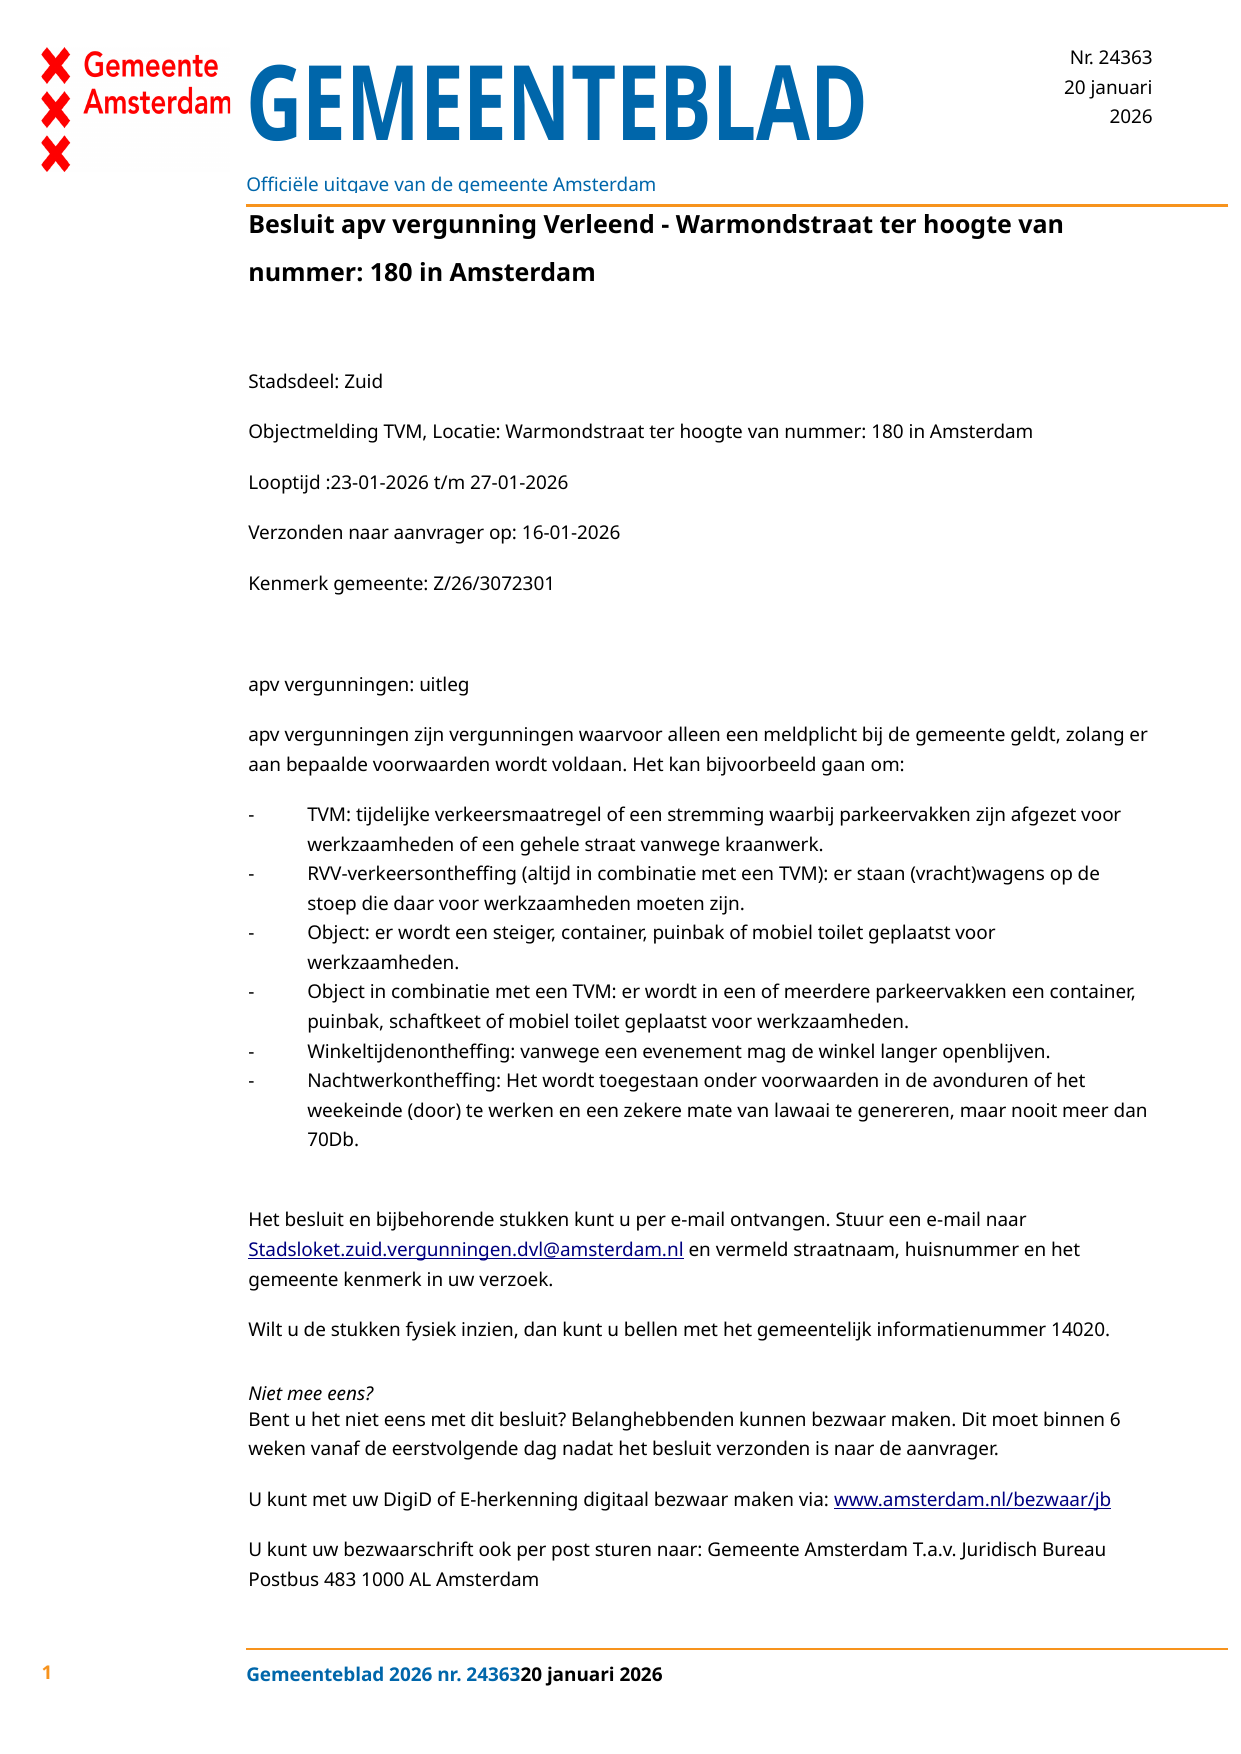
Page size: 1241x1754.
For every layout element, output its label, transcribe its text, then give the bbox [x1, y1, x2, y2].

list RVV-verkeersontheffing (altijd in combinatie met een TVM): er staan (vracht)wagens op de stoep die daar voor werkzaamheden moeten zijn. [248, 860, 1152, 916]
text Wilt u de stukken fysiek inzien, dan kunt u bellen met het gemeentelijk informatienummer 14020. [248, 1316, 1152, 1342]
list Object: er wordt een steiger, container, puinbak of mobiel toilet geplaatst voor werkzaamheden. [248, 919, 1152, 975]
list Nachtwerkontheffing: Het wordt toegestaan onder voorwaarden in de avonduren of het weekeinde (door) te werken en een zekere mate van lawaai te genereren, maar nooit meer dan 70Db. [248, 1067, 1152, 1152]
text Niet mee eens? [248, 1380, 1152, 1406]
text Besluit apv vergunning Verleend - Warmondstraat ter hoogte van nummer: 180 in Amsterdam [248, 207, 1152, 288]
text Kenmerk gemeente: Z/26/3072301 [248, 570, 1152, 596]
text apv vergunningen zijn vergunningen waarvoor alleen een meldplicht bij de gemeente geldt, zolang er aan bepaalde voorwaarden wordt voldaan. Het kan bijvoorbeeld gaan om: [248, 721, 1152, 777]
list TVM: tijdelijke verkeersmaatregel of een stremming waarbij parkeervakken zijn afgezet voor werkzaamheden of een gehele straat vanwege kraanwerk. [248, 801, 1152, 857]
text U kunt met uw DigiD of E-herkenning digitaal bezwaar maken via: www.amsterdam.nl/bezwaar/jb [248, 1486, 1152, 1512]
text Het besluit en bijbehorende stukken kunt u per e-mail ontvangen. Stuur een e-mail naar Stadsloket.zuid.vergunningen.dvl@amsterdam.nl en vermeld straatnaam, huisnummer en het gemeente kenmerk in uw verzoek. [248, 1207, 1152, 1292]
text Looptijd :23-01-2026 t/m 27-01-2026 [248, 469, 1152, 495]
list Winkeltijdenontheffing: vanwege een evenement mag de winkel langer openblijven. [248, 1038, 1152, 1064]
list Object in combinatie met een TVM: er wordt in een of meerdere parkeervakken een container, puinbak, schaftkeet of mobiel toilet geplaatst voor werkzaamheden. [248, 979, 1152, 1034]
text Objectmelding TVM, Locatie: Warmondstraat ter hoogte van nummer: 180 in Amsterdam [248, 419, 1152, 444]
text Stadsdeel: Zuid [248, 368, 1152, 394]
picture [41, 47, 231, 172]
text Verzonden naar aanvrager op: 16-01-2026 [248, 519, 1152, 545]
text U kunt uw bezwaarschrift ook per post sturen naar: Gemeente Amsterdam T.a.v. Juridisch Bureau Postbus 483 1000 AL Amsterdam [248, 1536, 1152, 1592]
text Bent u het niet eens met dit besluit? Belanghebbenden kunnen bezwaar maken. Dit moet binnen 6 weken vanaf de eerstvolgende dag nadat het besluit verzonden is naar de aanvrager. [248, 1406, 1152, 1461]
text apv vergunningen: uitleg [248, 671, 1152, 697]
